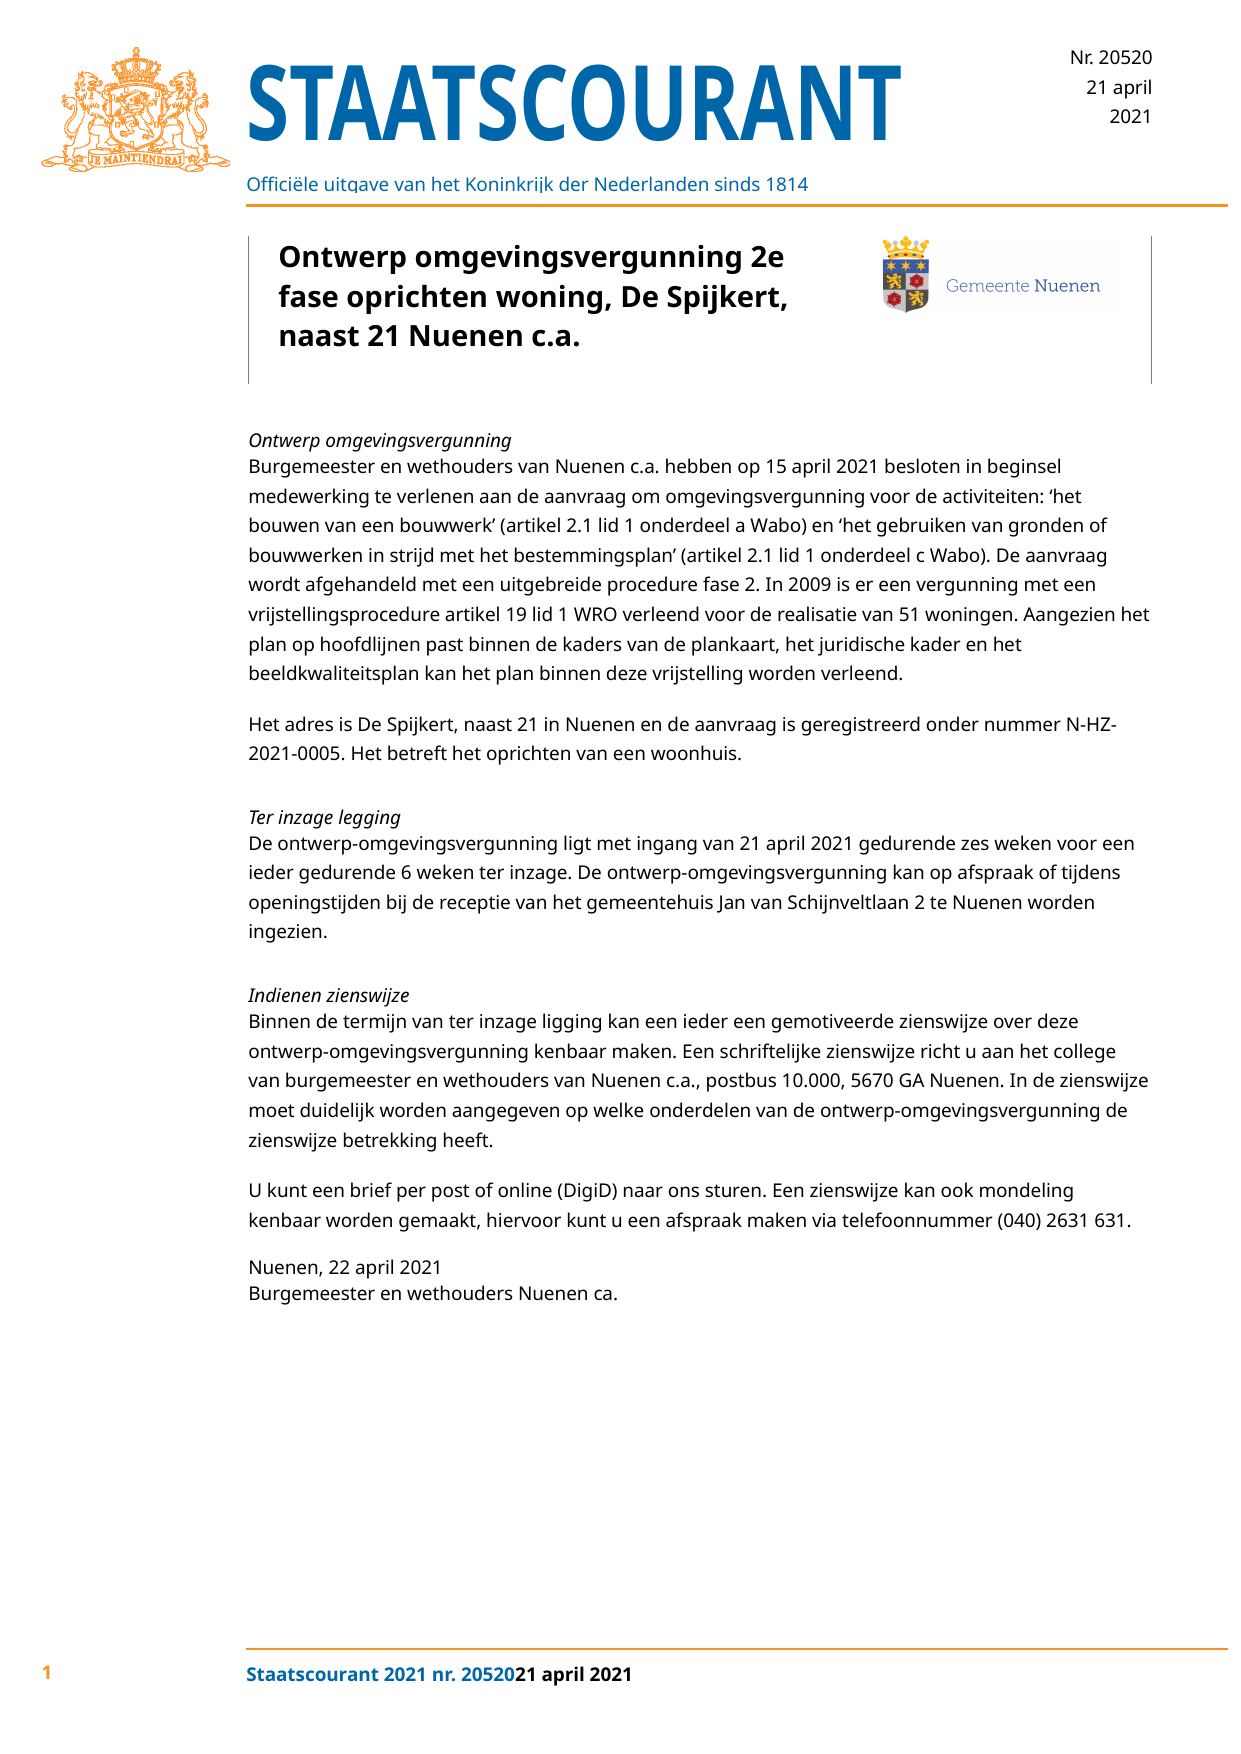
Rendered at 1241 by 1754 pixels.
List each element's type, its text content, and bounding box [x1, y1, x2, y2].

picture [41, 47, 231, 172]
text Indienen zienswijze [248, 983, 1152, 1008]
table_header [1119, 236, 1151, 312]
text Ontwerp omgevingsvergunning [248, 427, 1152, 453]
text U kunt een brief per post of online (DigiD) naar ons sturen. Een zienswijze kan ook mondeling kenbaar worden gemaakt, hiervoor kunt u een afspraak maken via telefoonnummer (040) 2631 631. [248, 1177, 1152, 1232]
text Binnen de termijn van ter inzage ligging kan een ieder een gemotiveerde zienswijze over deze ontwerp-omgevingsvergunning kenbaar maken. Een schriftelijke zienswijze richt u aan het college van burgemeester en wethouders van Nuenen c.a., postbus 10.000, 5670 GA Nuenen. In de zienswijze moet duidelijk worden aangegeven op welke onderdelen van de ontwerp-omgevingsvergunning de zienswijze betrekking heeft. [248, 1008, 1152, 1152]
table_header Ontwerp omgevingsvergunning 2e fase oprichten woning, De Spijkert, naast 21 Nuenen c.a. [249, 236, 850, 384]
text De ontwerp-omgevingsvergunning ligt met ingang van 21 april 2021 gedurende zes weken voor een ieder gedurende 6 weken ter inzage. De ontwerp-omgevingsvergunning kan op afspraak of tijdens openingstijden bij de receptie van het gemeentehuis Jan van Schijnveltlaan 2 te Nuenen worden ingezien. [248, 830, 1152, 944]
table_header [850, 313, 1151, 384]
picture [882, 236, 1119, 313]
text Het adres is De Spijkert, naast 21 in Nuenen en de aanvraag is geregistreerd onder nummer N-HZ-2021-0005. Het betreft het oprichten van een woonhuis. [248, 711, 1152, 766]
table_header [850, 236, 882, 312]
text Nuenen, 22 april 2021 [248, 1254, 1152, 1280]
text Burgemeester en wethouders Nuenen ca. [248, 1280, 1152, 1306]
text Burgemeester en wethouders van Nuenen c.a. hebben op 15 april 2021 besloten in beginsel medewerking te verlenen aan de aanvraag om omgevingsvergunning voor de activiteiten: ‘het bouwen van een bouwwerk’ (artikel 2.1 lid 1 onderdeel a Wabo) en ‘het gebruiken van gronden of bouwwerken in strijd met het bestemmingsplan’ (artikel 2.1 lid 1 onderdeel c Wabo). De aanvraag wordt afgehandeld met een uitgebreide procedure fase 2. In 2009 is er een vergunning met een vrijstellingsprocedure artikel 19 lid 1 WRO verleend voor de realisatie van 51 woningen. Aangezien het plan op hoofdlijnen past binnen de kaders van de plankaart, het juridische kader en het beeldkwaliteitsplan kan het plan binnen deze vrijstelling worden verleend. [248, 453, 1152, 686]
text Ter inzage legging [248, 804, 1152, 830]
